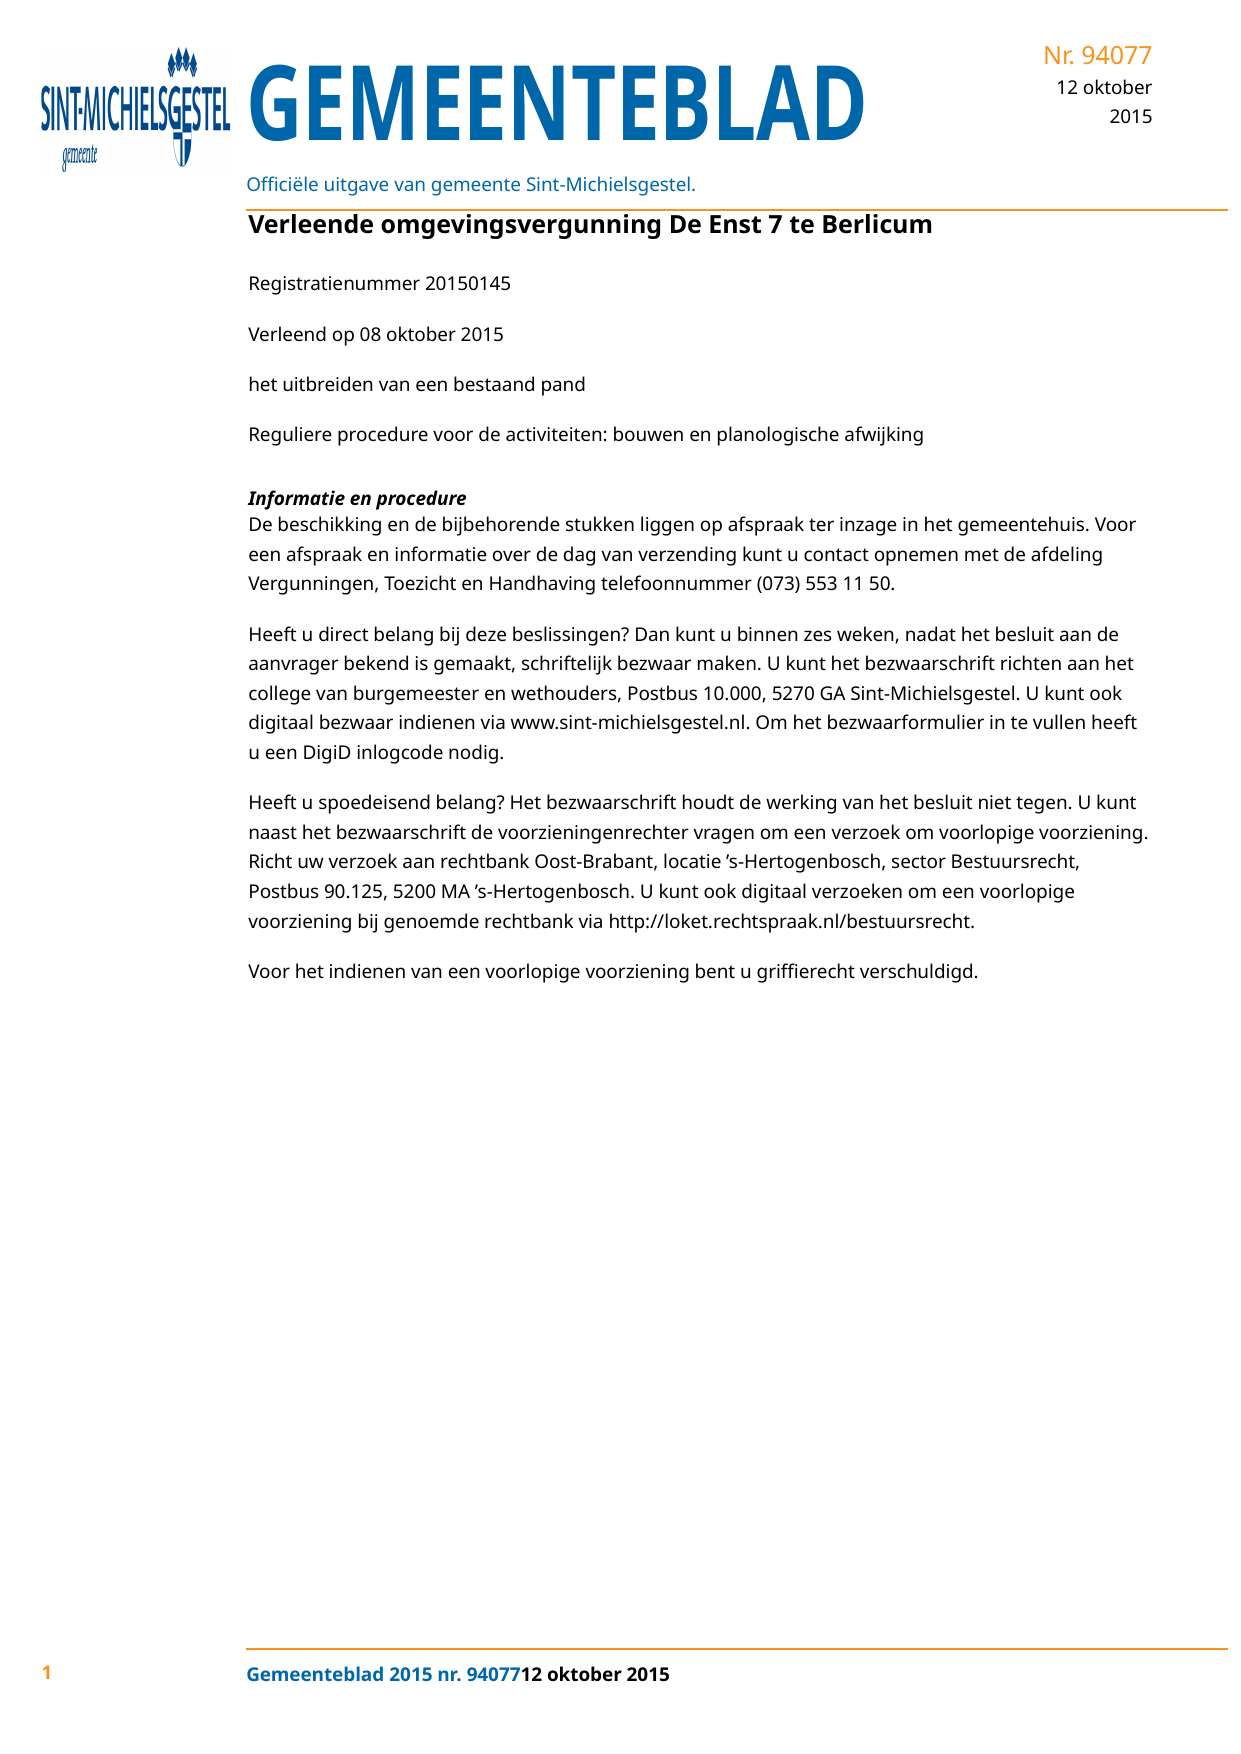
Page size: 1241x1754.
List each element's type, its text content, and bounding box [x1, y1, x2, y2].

text Voor het indienen van een voorlopige voorziening bent u griffierecht verschuldigd. [248, 958, 1152, 984]
text het uitbreiden van een bestaand pand [248, 371, 1152, 397]
text Heeft u spoedeisend belang? Het bezwaarschrift houdt de werking van het besluit niet tegen. U kunt naast het bezwaarschrift de voorzieningenrechter vragen om een verzoek om voorlopige voorziening. Richt uw verzoek aan rechtbank Oost-Brabant, locatie ’s-Hertogenbosch, sector Bestuursrecht, Postbus 90.125, 5200 MA ’s-Hertogenbosch. U kunt ook digitaal verzoeken om een voorlopige voorziening bij genoemde rechtbank via http://loket.rechtspraak.nl/bestuursrecht. [248, 789, 1152, 934]
text Informatie en procedure [248, 486, 1152, 511]
text Verleende omgevingsvergunning De Enst 7 te Berlicum [248, 211, 1152, 241]
text Heeft u direct belang bij deze beslissingen? Dan kunt u binnen zes weken, nadat het besluit aan de aanvrager bekend is gemaakt, schriftelijk bezwaar maken. U kunt het bezwaarschrift richten aan het college van burgemeester en wethouders, Postbus 10.000, 5270 GA Sint-Michielsgestel. U kunt ook digitaal bezwaar indienen via www.sint-michielsgestel.nl. Om het bezwaarformulier in te vullen heeft u een DigiD inlogcode nodig. [248, 621, 1152, 765]
picture [41, 47, 231, 172]
text De beschikking en de bijbehorende stukken liggen op afspraak ter inzage in het gemeentehuis. Voor een afspraak en informatie over de dag van verzending kunt u contact opnemen met de afdeling Vergunningen, Toezicht en Handhaving telefoonnummer (073) 553 11 50. [248, 511, 1152, 596]
text Verleend op 08 oktober 2015 [248, 321, 1152, 346]
text Registratienummer 20150145 [248, 270, 1152, 296]
text Reguliere procedure voor de activiteiten: bouwen en planologische afwijking [248, 422, 1152, 447]
